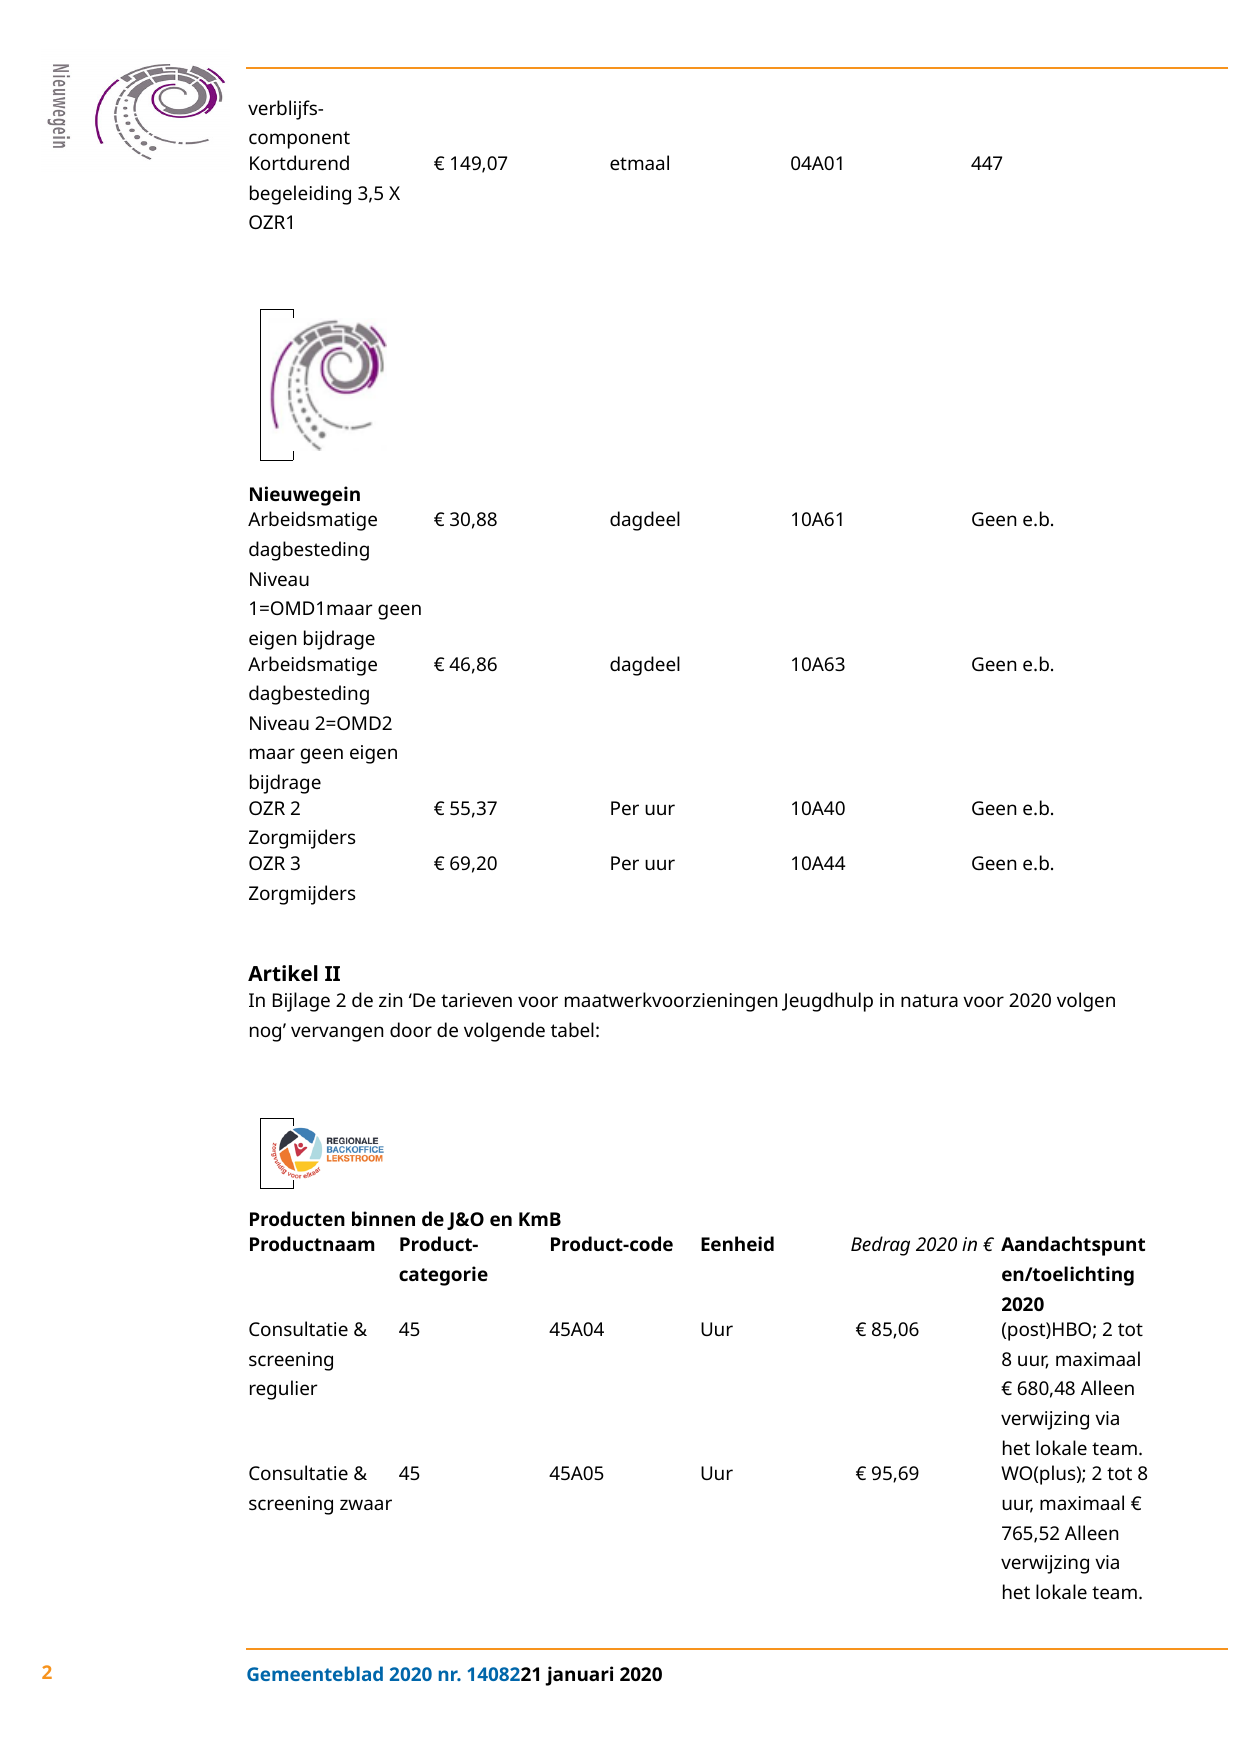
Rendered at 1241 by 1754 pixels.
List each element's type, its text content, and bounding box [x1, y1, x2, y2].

table_cell 45A04 [549, 1316, 700, 1461]
picture [268, 318, 387, 451]
table_cell € 46,86 [429, 651, 609, 795]
table_cell verblijfs- component [248, 95, 429, 150]
table_cell 45 [399, 1461, 549, 1604]
table_cell 10A63 [790, 651, 971, 795]
table_cell Product-categorie [399, 1232, 549, 1316]
table_cell dagdeel [609, 507, 790, 651]
table_cell [609, 95, 790, 150]
table_cell etmaal [609, 150, 790, 235]
table_cell € 95,69 [850, 1461, 1001, 1604]
table_cell [971, 95, 1152, 150]
table_cell Uur [700, 1461, 850, 1604]
text In Bijlage 2 de zin ‘De tarieven voor maatwerkvoorzieningen Jeugdhulp in natura voor 2020 volgen nog’ vervangen door de volgende tabel: [248, 987, 1152, 1043]
table_header [609, 298, 790, 507]
table_header [790, 298, 971, 507]
table_cell Arbeidsmatige dagbesteding Niveau 2=OMD2 maar geen eigen bijdrage [248, 651, 429, 795]
table_header [429, 298, 609, 507]
table_cell Per uur [609, 795, 790, 850]
table_cell Consultatie & screening regulier [248, 1316, 398, 1461]
table_cell 45 [399, 1316, 549, 1461]
table_cell dagdeel [609, 651, 790, 795]
table_cell Productnaam [248, 1232, 398, 1316]
table_cell Kortdurend begeleiding 3,5 X OZR1 [248, 150, 429, 235]
table_header [248, 1106, 1152, 1206]
table_cell 447 [971, 150, 1152, 235]
table_cell Geen e.b. [971, 507, 1152, 651]
table_cell € 30,88 [429, 507, 609, 651]
table_cell € 149,07 [429, 150, 609, 235]
table_cell 45A05 [549, 1461, 700, 1604]
table_cell OZR 3 Zorgmijders [248, 850, 429, 905]
table_cell € 69,20 [429, 850, 609, 905]
table_cell Geen e.b. [971, 795, 1152, 850]
table_cell Uur [700, 1316, 850, 1461]
table_cell Eenheid [700, 1232, 850, 1316]
picture [268, 1126, 387, 1180]
table_cell 04A01 [790, 150, 971, 235]
table_cell [429, 95, 609, 150]
table_cell OZR 2 Zorgmijders [248, 795, 429, 850]
picture [41, 47, 231, 172]
table_cell Bedrag 2020 in € [850, 1232, 1001, 1316]
table_cell (post)HBO; 2 tot 8 uur, maximaal € 680,48 Alleen verwijzing via het lokale team. [1001, 1316, 1152, 1461]
table_cell Arbeidsmatige dagbesteding Niveau 1=OMD1maar geen eigen bijdrage [248, 507, 429, 651]
table_cell WO(plus); 2 tot 8 uur, maximaal € 765,52 Alleen verwijzing via het lokale team. [1001, 1461, 1152, 1604]
text Artikel II [248, 959, 1152, 987]
table_cell 10A40 [790, 795, 971, 850]
table_header Nieuwegein [248, 298, 429, 507]
table_cell 10A61 [790, 507, 971, 651]
table_cell Per uur [609, 850, 790, 905]
table_cell Product-code [549, 1232, 700, 1316]
table_cell [790, 95, 971, 150]
table_cell 10A44 [790, 850, 971, 905]
table_cell € 55,37 [429, 795, 609, 850]
table_cell Consultatie & screening zwaar [248, 1461, 398, 1604]
table_cell € 85,06 [850, 1316, 1001, 1461]
table_cell Geen e.b. [971, 850, 1152, 905]
table_header [971, 298, 1152, 507]
table_cell Producten binnen de J&O en KmB [248, 1206, 1152, 1232]
table_cell Geen e.b. [971, 651, 1152, 795]
table_cell Aandachtspunten/toelichting 2020 [1001, 1232, 1152, 1316]
